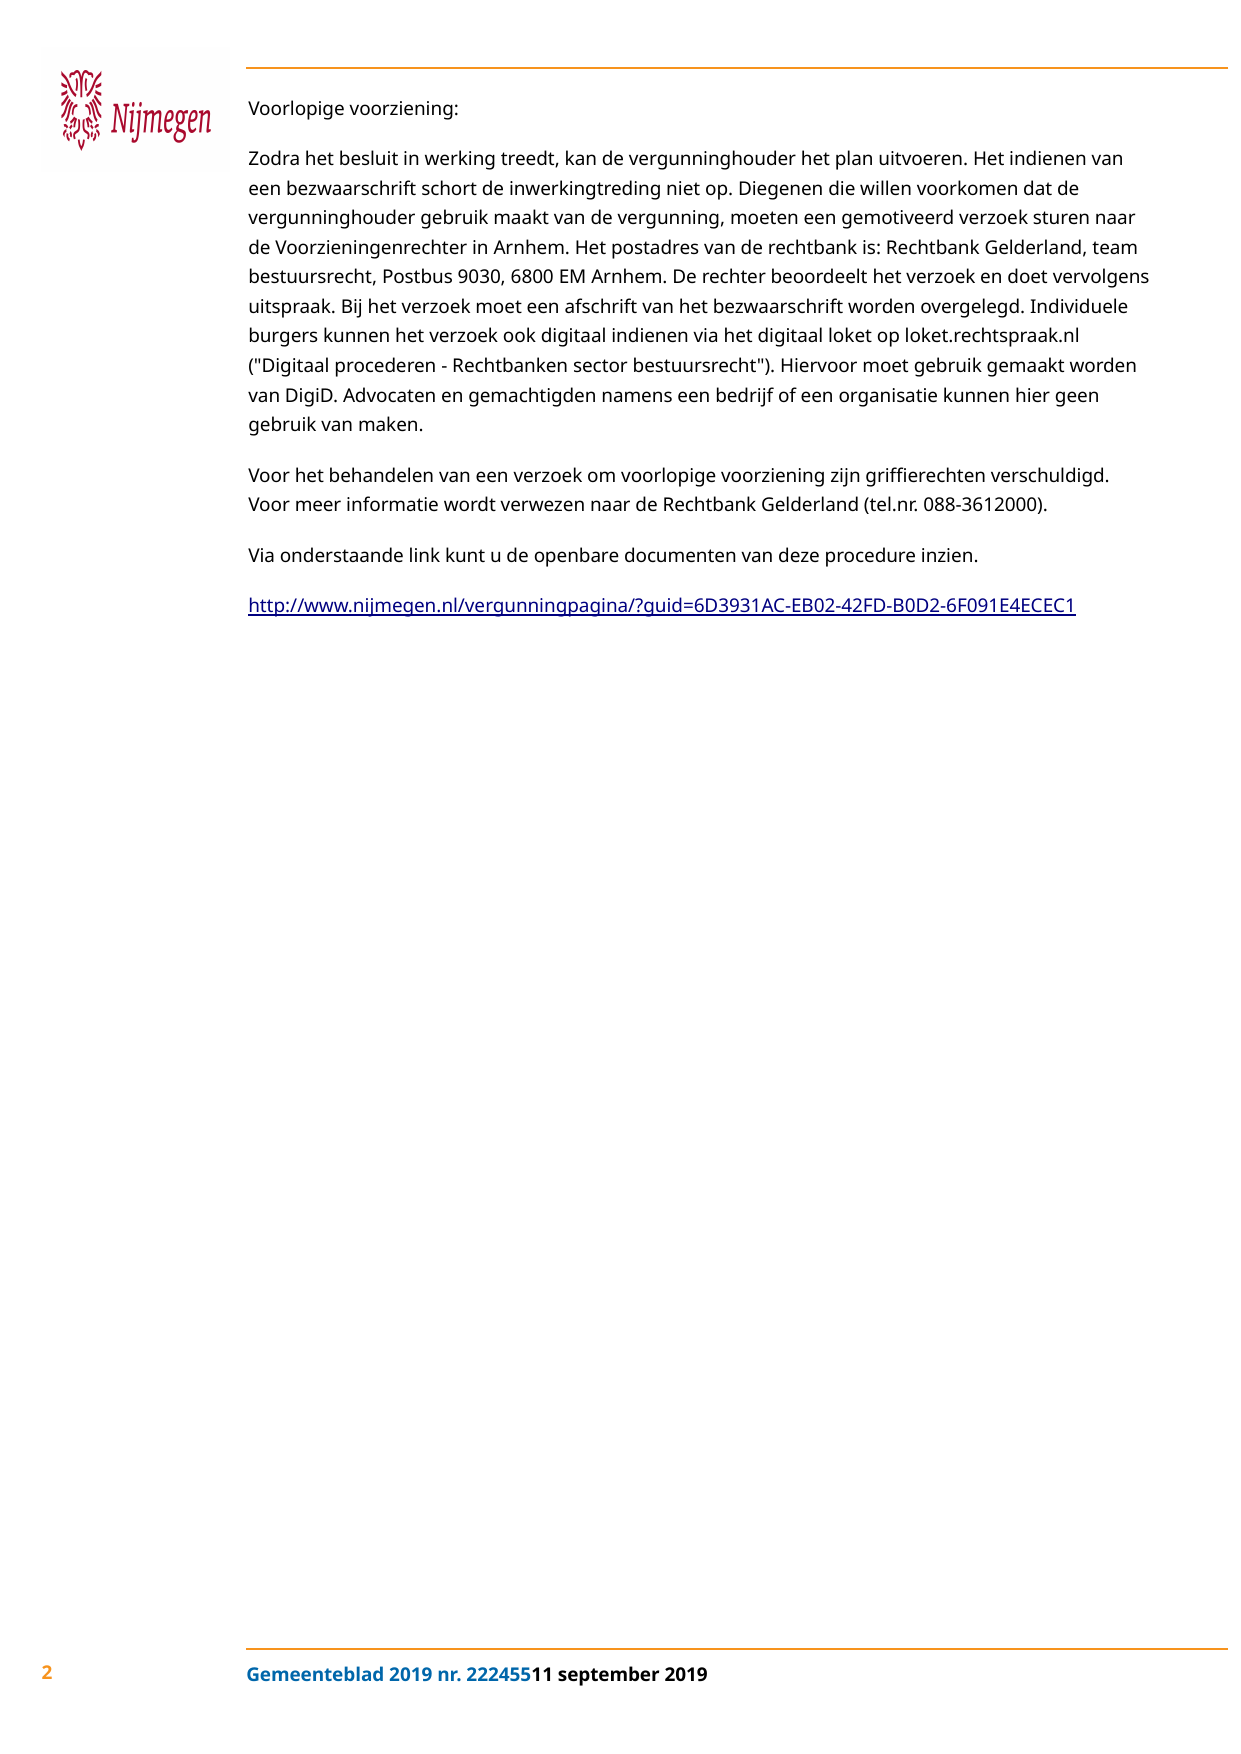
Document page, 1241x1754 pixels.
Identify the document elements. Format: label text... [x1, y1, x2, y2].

text Zodra het besluit in werking treedt, kan de vergunninghouder het plan uitvoeren. Het indienen van een bezwaarschrift schort de inwerkingtreding niet op. Diegenen die willen voorkomen dat de vergunninghouder gebruik maakt van de vergunning, moeten een gemotiveerd verzoek sturen naar de Voorzieningenrechter in Arnhem. Het postadres van de rechtbank is: Rechtbank Gelderland, team bestuursrecht, Postbus 9030, 6800 EM Arnhem. De rechter beoordeelt het verzoek en doet vervolgens uitspraak. Bij het verzoek moet een afschrift van het bezwaarschrift worden overgelegd. Individuele burgers kunnen het verzoek ook digitaal indienen via het digitaal loket op loket.rechtspraak.nl ("Digitaal procederen - Rechtbanken sector bestuursrecht"). Hiervoor moet gebruik gemaakt worden van DigiD. Advocaten en gemachtigden namens een bedrijf of een organisatie kunnen hier geen gebruik van maken. [248, 145, 1152, 437]
text http://www.nijmegen.nl/vergunningpagina/?guid=6D3931AC-EB02-42FD-B0D2-6F091E4ECEC1 [248, 592, 1152, 618]
text Voor het behandelen van een verzoek om voorlopige voorziening zijn griffierechten verschuldigd. Voor meer informatie wordt verwezen naar de Rechtbank Gelderland (tel.nr. 088-3612000). [248, 462, 1152, 517]
picture [41, 47, 231, 172]
text Voorlopige voorziening: [248, 95, 1152, 121]
text Via onderstaande link kunt u de openbare documenten van deze procedure inzien. [248, 542, 1152, 568]
